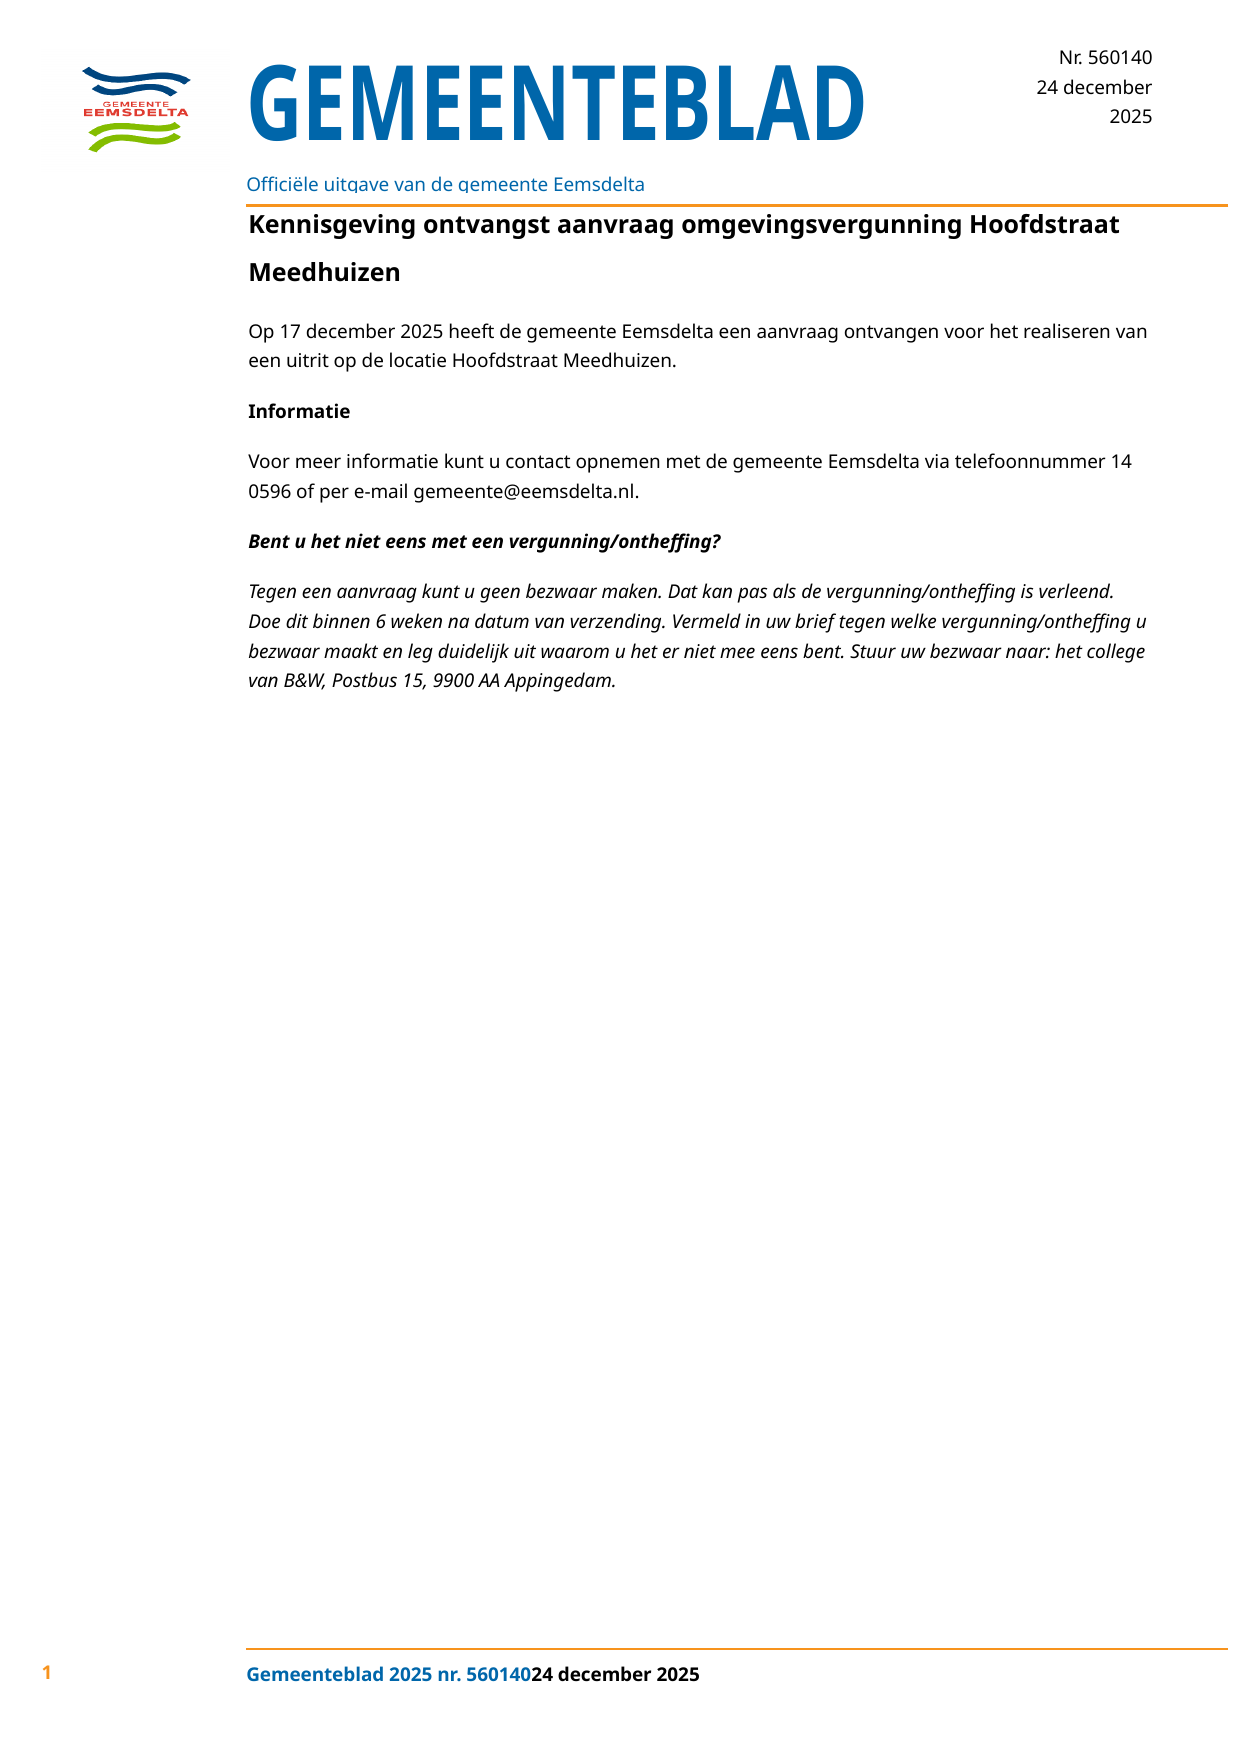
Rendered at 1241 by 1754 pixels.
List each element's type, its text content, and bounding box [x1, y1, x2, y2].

text Voor meer informatie kunt u contact opnemen met de gemeente Eemsdelta via telefoonnummer 14 0596 of per e-mail gemeente@eemsdelta.nl. [248, 448, 1152, 504]
text Kennisgeving ontvangst aanvraag omgevingsvergunning Hoofdstraat Meedhuizen [248, 207, 1152, 288]
picture [41, 47, 231, 172]
text Op 17 december 2025 heeft de gemeente Eemsdelta een aanvraag ontvangen voor het realiseren van een uitrit op de locatie Hoofdstraat Meedhuizen. [248, 318, 1152, 373]
text Bent u het niet eens met een vergunning/ontheffing? [248, 528, 1152, 554]
text Tegen een aanvraag kunt u geen bezwaar maken. Dat kan pas als de vergunning/ontheffing is verleend. Doe dit binnen 6 weken na datum van verzending. Vermeld in uw brief tegen welke vergunning/ontheffing u bezwaar maakt en leg duidelijk uit waarom u het er niet mee eens bent. Stuur uw bezwaar naar: het college van B&W, Postbus 15, 9900 AA Appingedam. [248, 579, 1152, 693]
text Informatie [248, 398, 1152, 424]
